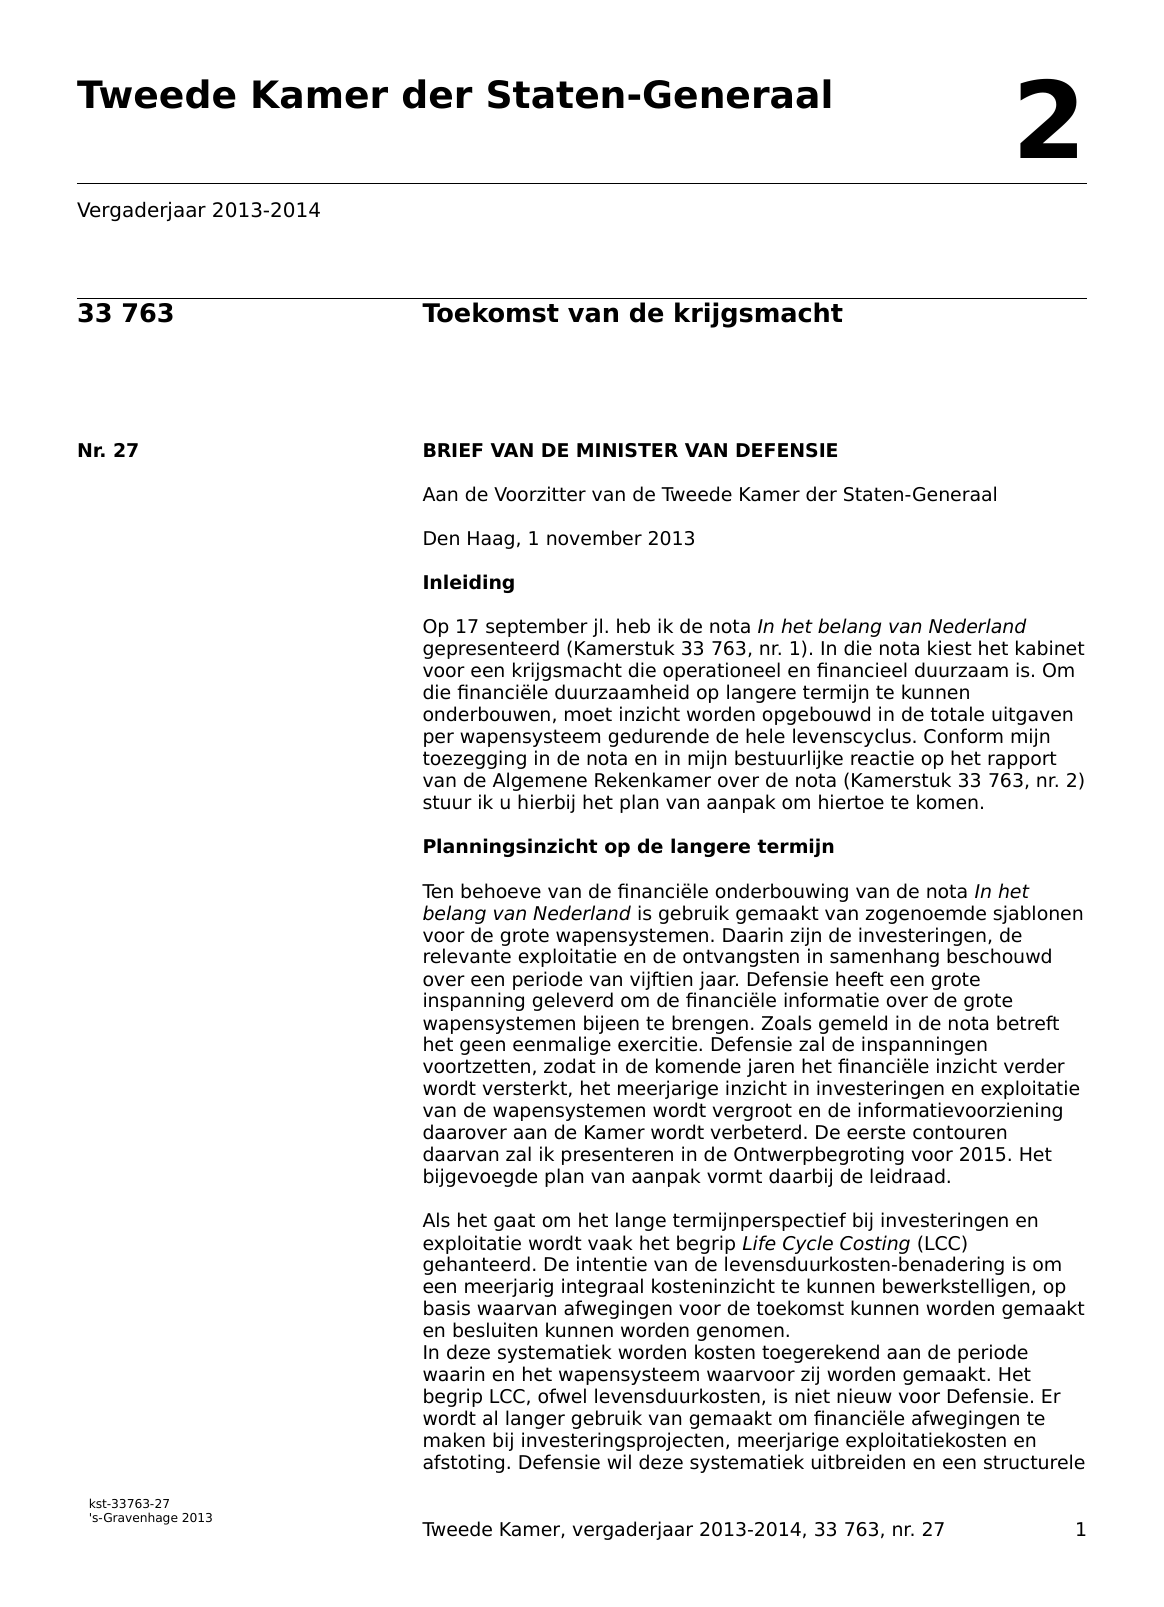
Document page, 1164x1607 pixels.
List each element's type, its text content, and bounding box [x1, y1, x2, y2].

text Ten behoeve van de financiële onderbouwing van de nota In het belang van Nederland is gebruik gemaakt van zogenoemde sjablonen voor de grote wapensystemen. Daarin zijn de investeringen, de relevante exploitatie en de ontvangsten in samenhang beschouwd over een periode van vijftien jaar. Defensie heeft een grote inspanning geleverd om de financiële informatie over de grote wapensystemen bijeen te brengen. Zoals gemeld in de nota betreft het geen eenmalige exercitie. Defensie zal de inspanningen voortzetten, zodat in de komende jaren het financiële inzicht verder wordt versterkt, het meerjarige inzicht in investeringen en exploitatie van de wapensystemen wordt vergroot en de informatievoorziening daarover aan de Kamer wordt verbeterd. De eerste contouren daarvan zal ik presenteren in de Ontwerpbegroting voor 2015. Het bijgevoegde plan van aanpak vormt daarbij de leidraad. [422, 881, 1087, 1188]
text Als het gaat om het lange termijnperspectief bij investeringen en exploitatie wordt vaak het begrip Life Cycle Costing (LCC) gehanteerd. De intentie van de levensduurkosten-benadering is om een meerjarig integraal kosteninzicht te kunnen bewerkstelligen, op basis waarvan afwegingen voor de toekomst kunnen worden gemaakt en besluiten kunnen worden genomen. [422, 1210, 1087, 1342]
subtitle Inleiding [422, 572, 1087, 594]
text 's-Gravenhage 2013 [88, 1511, 323, 1525]
subtitle Planningsinzicht op de langere termijn [422, 836, 1087, 858]
text kst-33763-27 [88, 1497, 323, 1511]
table_cell Vergaderjaar 2013-2014 [77, 184, 1087, 298]
table_header Tweede Kamer der Staten-Generaal [77, 59, 886, 183]
subtitle Nr. 27 BRIEF VAN DE MINISTER VAN DEFENSIE [77, 440, 1087, 462]
text In deze systematiek worden kosten toegerekend aan de periode waarin en het wapensysteem waarvoor zij worden gemaakt. Het begrip LCC, ofwel levensduurkosten, is niet nieuw voor Defensie. Er wordt al langer gebruik van gemaakt om financiële afwegingen te maken bij investeringsprojecten, meerjarige exploitatiekosten en afstoting. Defensie wil deze systematiek uitbreiden en een structurele [422, 1342, 1087, 1474]
subtitle 33 763 Toekomst van de krijgsmacht [77, 299, 1087, 329]
table_header 2 [886, 59, 1087, 183]
text Op 17 september jl. heb ik de nota In het belang van Nederland gepresenteerd (Kamerstuk 33 763, nr. 1). In die nota kiest het kabinet voor een krijgsmacht die operationeel en financieel duurzaam is. Om die financiële duurzaamheid op langere termijn te kunnen onderbouwen, moet inzicht worden opgebouwd in de totale uitgaven per wapensysteem gedurende de hele levenscyclus. Conform mijn toezegging in de nota en in mijn bestuurlijke reactie op het rapport van de Algemene Rekenkamer over de nota (Kamerstuk 33 763, nr. 2) stuur ik u hierbij het plan van aanpak om hiertoe te komen. [422, 616, 1087, 814]
text Aan de Voorzitter van de Tweede Kamer der Staten-Generaal [422, 484, 1087, 506]
text Den Haag, 1 november 2013 [422, 528, 1087, 550]
